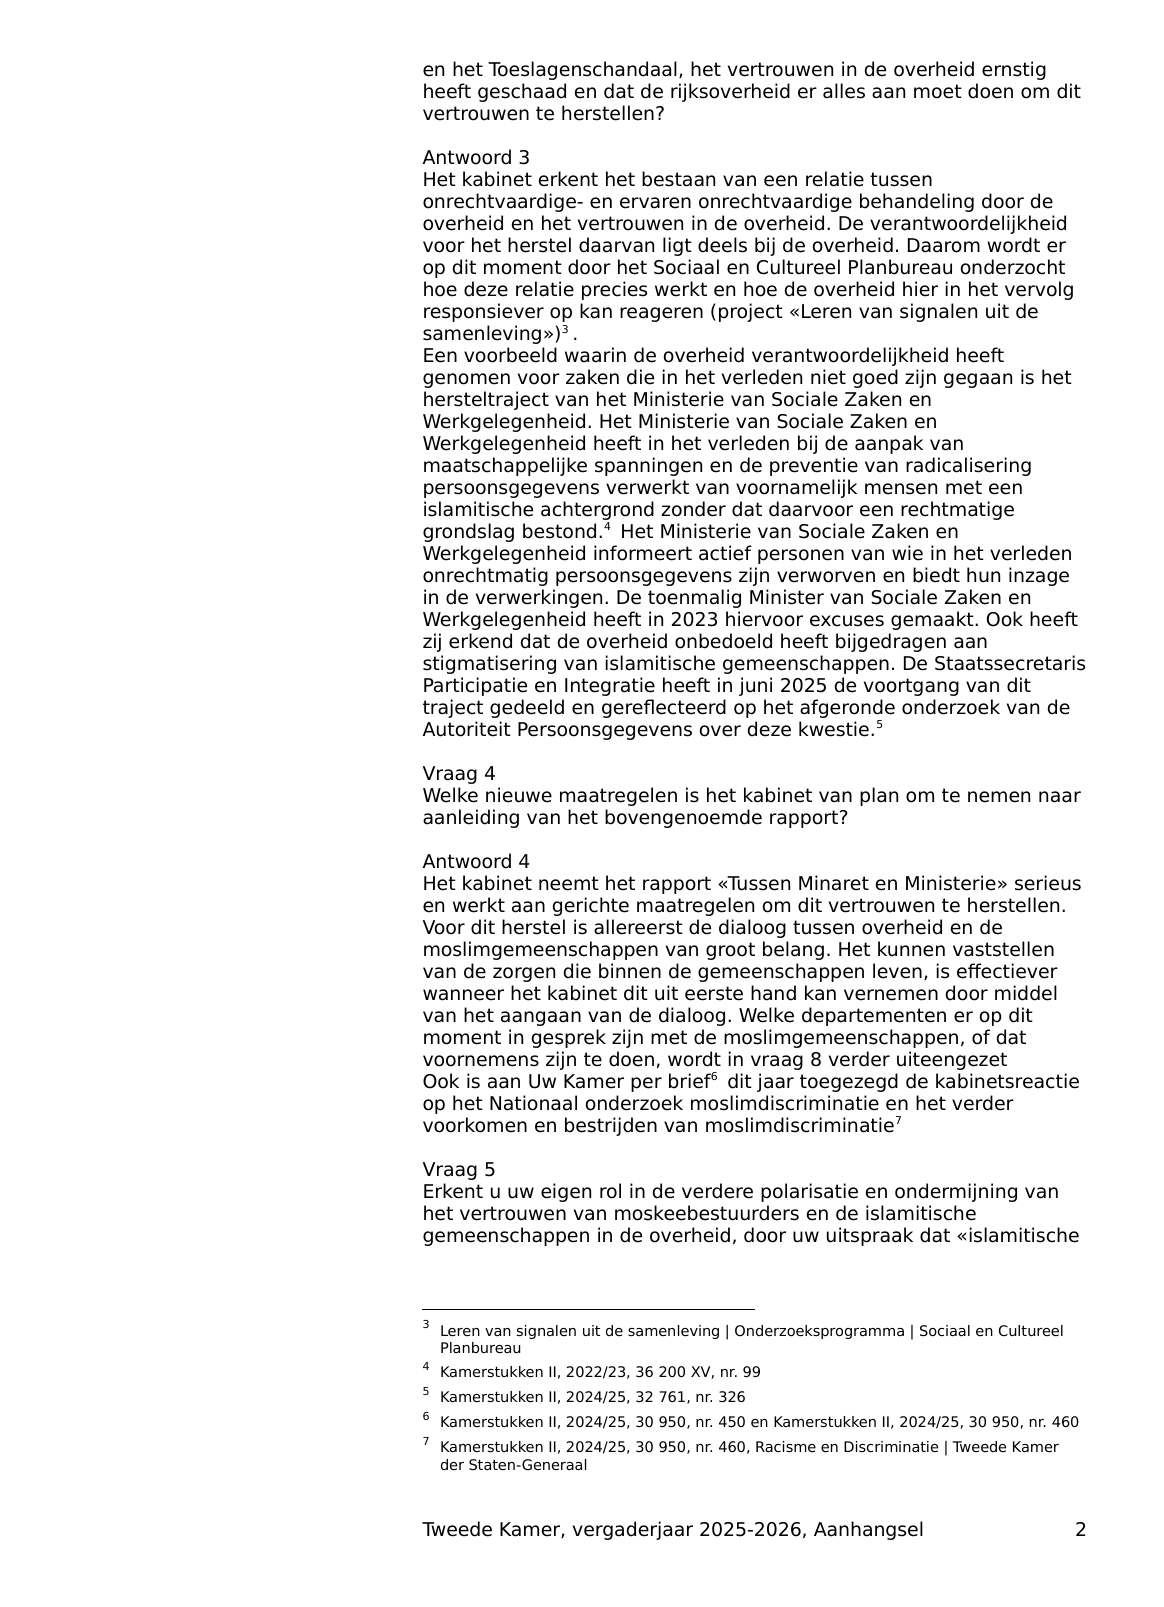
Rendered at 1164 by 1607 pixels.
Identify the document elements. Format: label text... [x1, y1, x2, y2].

text Vraag 4 [422, 763, 1087, 785]
text Het kabinet neemt het rapport «Tussen Minaret en Ministerie» serieus en werkt aan gerichte maatregelen om dit vertrouwen te herstellen. Voor dit herstel is allereerst de dialoog tussen overheid en de moslimgemeenschappen van groot belang. Het kunnen vaststellen van de zorgen die binnen de gemeenschappen leven, is effectiever wanneer het kabinet dit uit eerste hand kan vernemen door middel van het aangaan van de dialoog. Welke departementen er op dit moment in gesprek zijn met de moslimgemeenschappen, of dat voornemens zijn te doen, wordt in vraag 8 verder uiteengezet [422, 873, 1087, 1071]
text Kamerstukken II, 2024/25, 30 950, nr. 450 en Kamerstukken II, 2024/25, 30 950, nr. 460 [422, 1410, 1087, 1432]
text en het Toeslagenschandaal, het vertrouwen in de overheid ernstig heeft geschaad en dat de rijksoverheid er alles aan moet doen om dit vertrouwen te herstellen? [422, 59, 1087, 125]
text Een voorbeeld waarin de overheid verantwoordelijkheid heeft genomen voor zaken die in het verleden niet goed zijn gegaan is het hersteltraject van het Ministerie van Sociale Zaken en Werkgelegenheid. Het Ministerie van Sociale Zaken en Werkgelegenheid heeft in het verleden bij de aanpak van maatschappelijke spanningen en de preventie van radicalisering persoonsgegevens verwerkt van voornamelijk mensen met een islamitische achtergrond zonder dat daarvoor een rechtmatige grondslag bestond. Het Ministerie van Sociale Zaken en Werkgelegenheid informeert actief personen van wie in het verleden onrechtmatig persoonsgegevens zijn verworven en biedt hun inzage in de verwerkingen. De toenmalig Minister van Sociale Zaken en Werkgelegenheid heeft in 2023 hiervoor excuses gemaakt. Ook heeft zij erkend dat de overheid onbedoeld heeft bijgedragen aan stigmatisering van islamitische gemeenschappen. De Staatssecretaris Participatie en Integratie heeft in juni 2025 de voortgang van dit traject gedeeld en gereflecteerd op het afgeronde onderzoek van de Autoriteit Persoonsgegevens over deze kwestie. [422, 345, 1087, 741]
text Kamerstukken II, 2022/23, 36 200 XV, nr. 99 [422, 1360, 1087, 1382]
text Kamerstukken II, 2024/25, 30 950, nr. 460, Racisme en Discriminatie | Tweede Kamer der Staten-Generaal [422, 1435, 1087, 1474]
text Antwoord 3 [422, 147, 1087, 169]
text Ook is aan Uw Kamer per brief dit jaar toegezegd de kabinetsreactie op het Nationaal onderzoek moslimdiscriminatie en het verder voorkomen en bestrijden van moslimdiscriminatie [422, 1071, 1087, 1137]
text Antwoord 4 [422, 851, 1087, 873]
text Vraag 5 [422, 1159, 1087, 1181]
text Welke nieuwe maatregelen is het kabinet van plan om te nemen naar aanleiding van het bovengenoemde rapport? [422, 785, 1087, 829]
text Erkent u uw eigen rol in de verdere polarisatie en ondermijning van het vertrouwen van moskeebestuurders en de islamitische gemeenschappen in de overheid, door uw uitspraak dat «islamitische [422, 1181, 1087, 1247]
text Leren van signalen uit de samenleving | Onderzoeksprogramma | Sociaal en Cultureel Planbureau [422, 1318, 1087, 1357]
text Het kabinet erkent het bestaan van een relatie tussen onrechtvaardige- en ervaren onrechtvaardige behandeling door de overheid en het vertrouwen in de overheid. De verantwoordelijkheid voor het herstel daarvan ligt deels bij de overheid. Daarom wordt er op dit moment door het Sociaal en Cultureel Planbureau onderzocht hoe deze relatie precies werkt en hoe de overheid hier in het vervolg responsiever op kan reageren (project «Leren van signalen uit de samenleving»). [422, 169, 1087, 345]
text Kamerstukken II, 2024/25, 32 761, nr. 326 [422, 1385, 1087, 1407]
